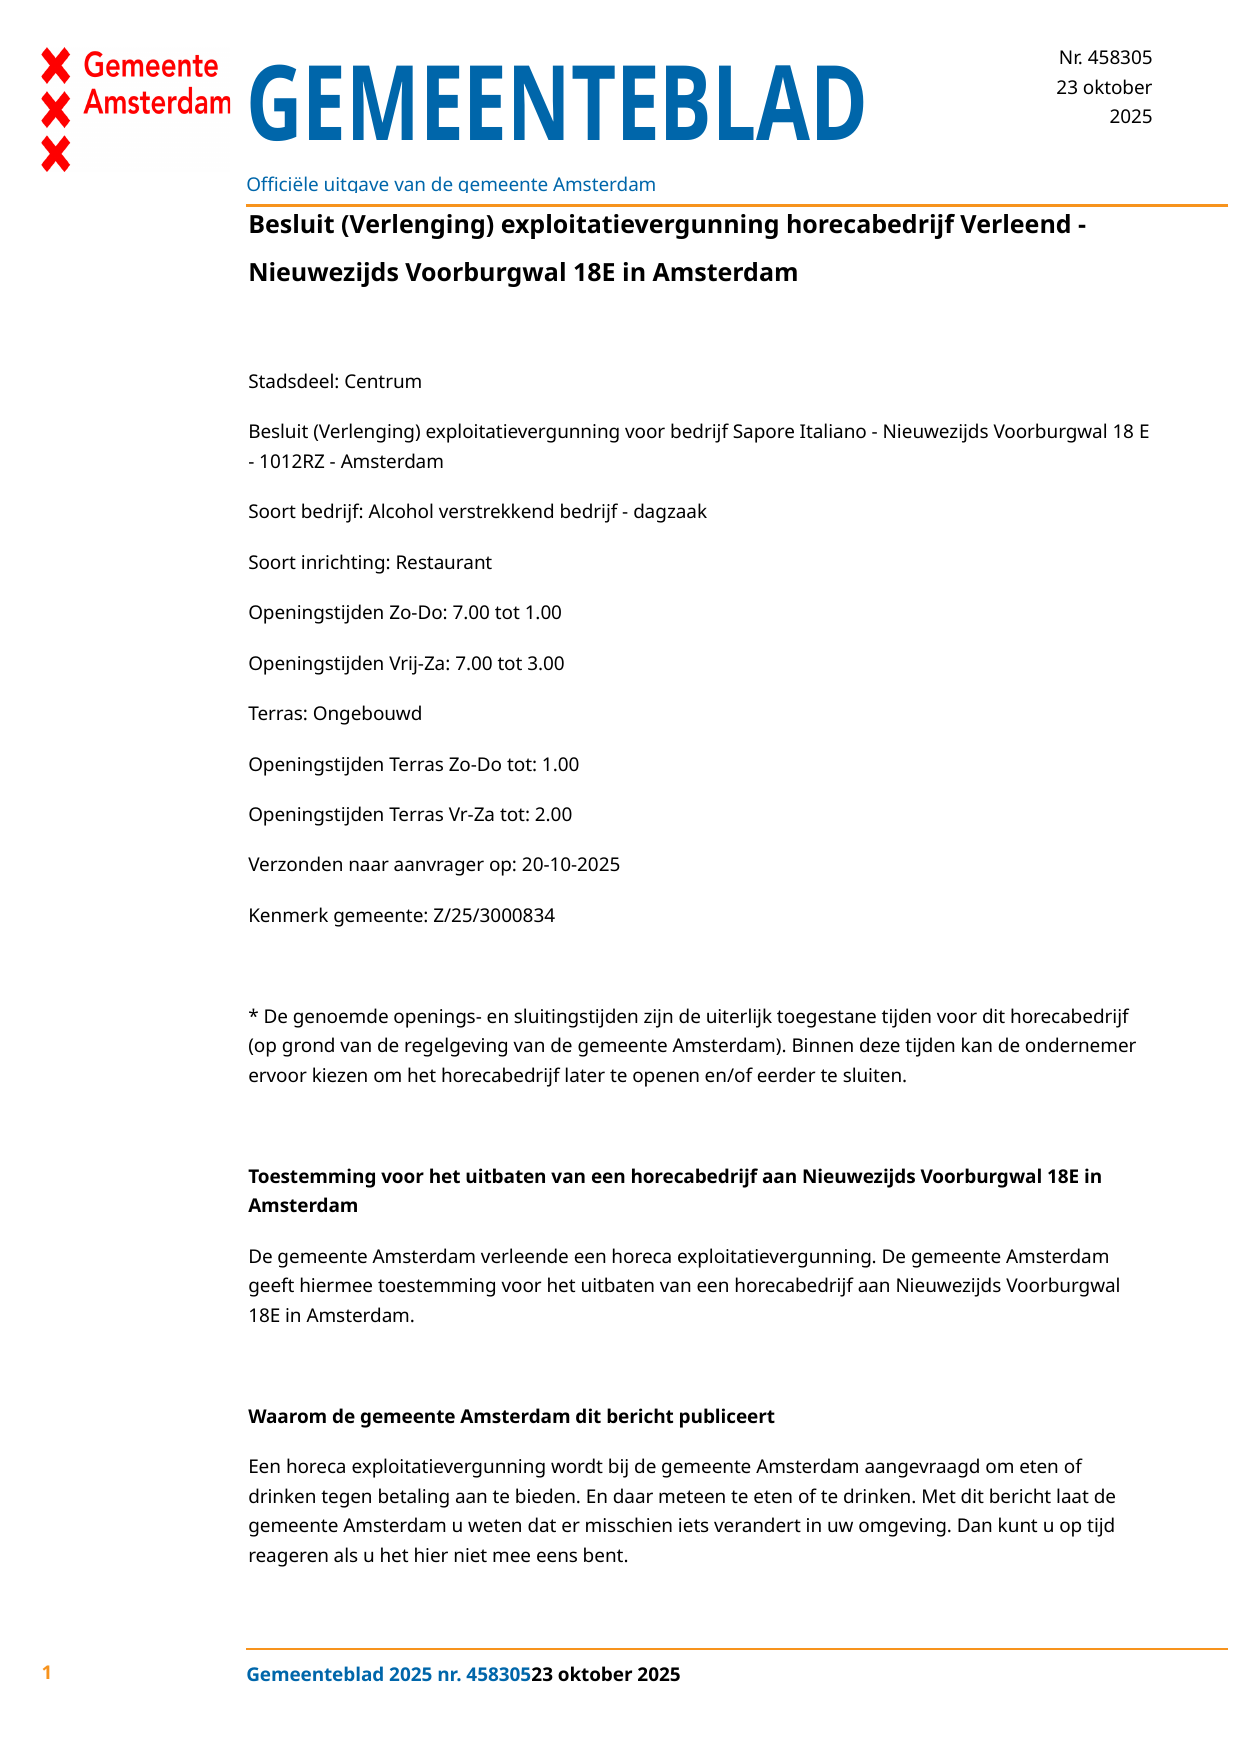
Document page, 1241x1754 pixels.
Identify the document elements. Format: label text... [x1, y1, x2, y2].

text Een horeca exploitatievergunning wordt bij de gemeente Amsterdam aangevraagd om eten of drinken tegen betaling aan te bieden. En daar meteen te eten of te drinken. Met dit bericht laat de gemeente Amsterdam u weten dat er misschien iets verandert in uw omgeving. Dan kunt u op tijd reageren als u het hier niet mee eens bent. [248, 1453, 1152, 1568]
text Besluit (Verlenging) exploitatievergunning voor bedrijf Sapore Italiano - Nieuwezijds Voorburgwal 18 E - 1012RZ - Amsterdam [248, 419, 1152, 474]
text Stadsdeel: Centrum [248, 368, 1152, 394]
text Toestemming voor het uitbaten van een horecabedrijf aan Nieuwezijds Voorburgwal 18E in Amsterdam [248, 1163, 1152, 1218]
text De gemeente Amsterdam verleende een horeca exploitatievergunning. De gemeente Amsterdam geeft hiermee toestemming voor het uitbaten van een horecabedrijf aan Nieuwezijds Voorburgwal 18E in Amsterdam. [248, 1243, 1152, 1328]
text Openingstijden Terras Vr-Za tot: 2.00 [248, 801, 1152, 827]
text Openingstijden Terras Zo-Do tot: 1.00 [248, 751, 1152, 777]
text * De genoemde openings- en sluitingstijden zijn de uiterlijk toegestane tijden voor dit horecabedrijf (op grond van de regelgeving van de gemeente Amsterdam). Binnen deze tijden kan de ondernemer ervoor kiezen om het horecabedrijf later te openen en/of eerder te sluiten. [248, 1003, 1152, 1088]
text Openingstijden Vrij-Za: 7.00 tot 3.00 [248, 650, 1152, 676]
text Terras: Ongebouwd [248, 700, 1152, 726]
text Kenmerk gemeente: Z/25/3000834 [248, 902, 1152, 928]
picture [41, 47, 231, 172]
text Soort inrichting: Restaurant [248, 549, 1152, 575]
text Soort bedrijf: Alcohol verstrekkend bedrijf - dagzaak [248, 499, 1152, 524]
text Waarom de gemeente Amsterdam dit bericht publiceert [248, 1403, 1152, 1429]
text Besluit (Verlenging) exploitatievergunning horecabedrijf Verleend - Nieuwezijds Voorburgwal 18E in Amsterdam [248, 207, 1152, 288]
text Openingstijden Zo-Do: 7.00 tot 1.00 [248, 599, 1152, 625]
text Verzonden naar aanvrager op: 20-10-2025 [248, 852, 1152, 877]
